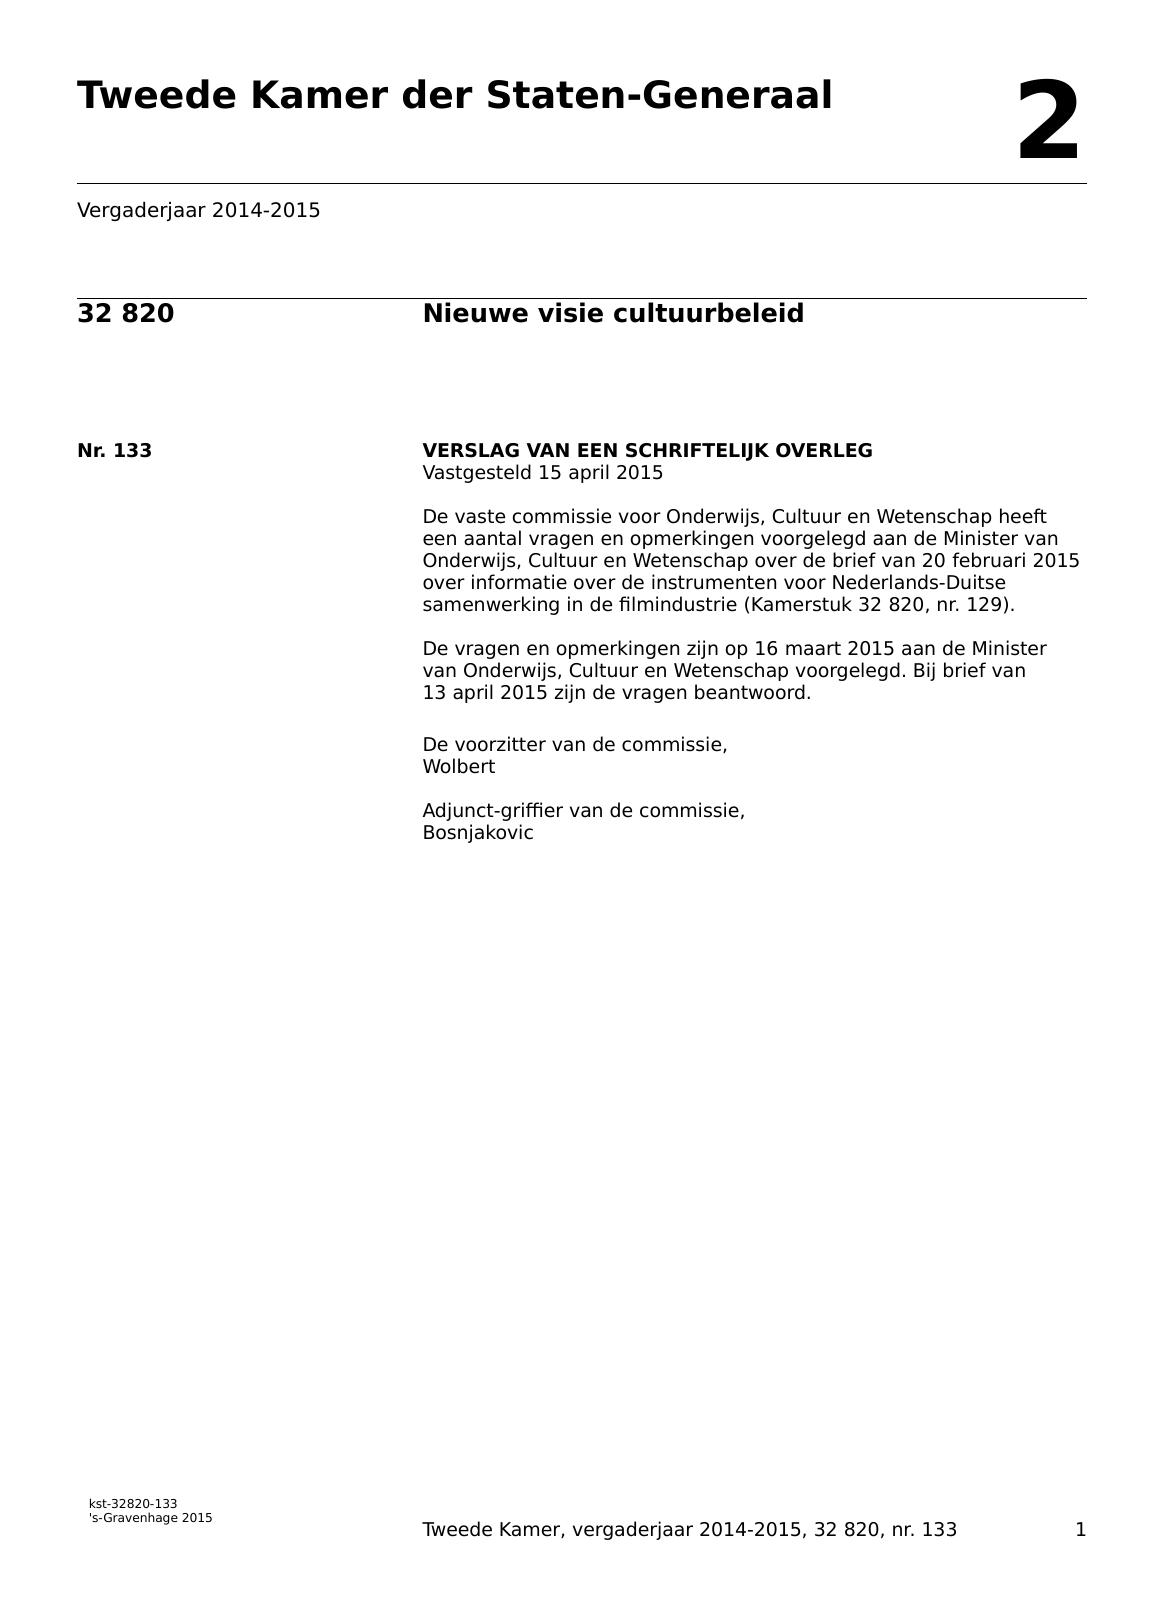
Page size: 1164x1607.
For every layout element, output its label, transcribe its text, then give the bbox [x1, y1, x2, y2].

text kst-32820-133 [88, 1497, 323, 1511]
text De voorzitter van de commissie, Wolbert [422, 734, 1087, 778]
subtitle Nr. 133 VERSLAG VAN EEN SCHRIFTELIJK OVERLEG [77, 440, 1087, 462]
subtitle 32 820 Nieuwe visie cultuurbeleid [77, 299, 1087, 329]
table_header 2 [886, 59, 1087, 183]
text Vastgesteld 15 april 2015 [422, 462, 1087, 484]
text Adjunct-griffier van de commissie, Bosnjakovic [422, 800, 1087, 844]
text De vragen en opmerkingen zijn op 16 maart 2015 aan de Minister van Onderwijs, Cultuur en Wetenschap voorgelegd. Bij brief van 13 april 2015 zijn de vragen beantwoord. [422, 638, 1087, 704]
table_cell Vergaderjaar 2014-2015 [77, 184, 1087, 298]
text De vaste commissie voor Onderwijs, Cultuur en Wetenschap heeft een aantal vragen en opmerkingen voorgelegd aan de Minister van Onderwijs, Cultuur en Wetenschap over de brief van 20 februari 2015 over informatie over de instrumenten voor Nederlands-Duitse samenwerking in de filmindustrie (Kamerstuk 32 820, nr. 129). [422, 506, 1087, 616]
text 's-Gravenhage 2015 [88, 1511, 323, 1525]
table_header Tweede Kamer der Staten-Generaal [77, 59, 886, 183]
